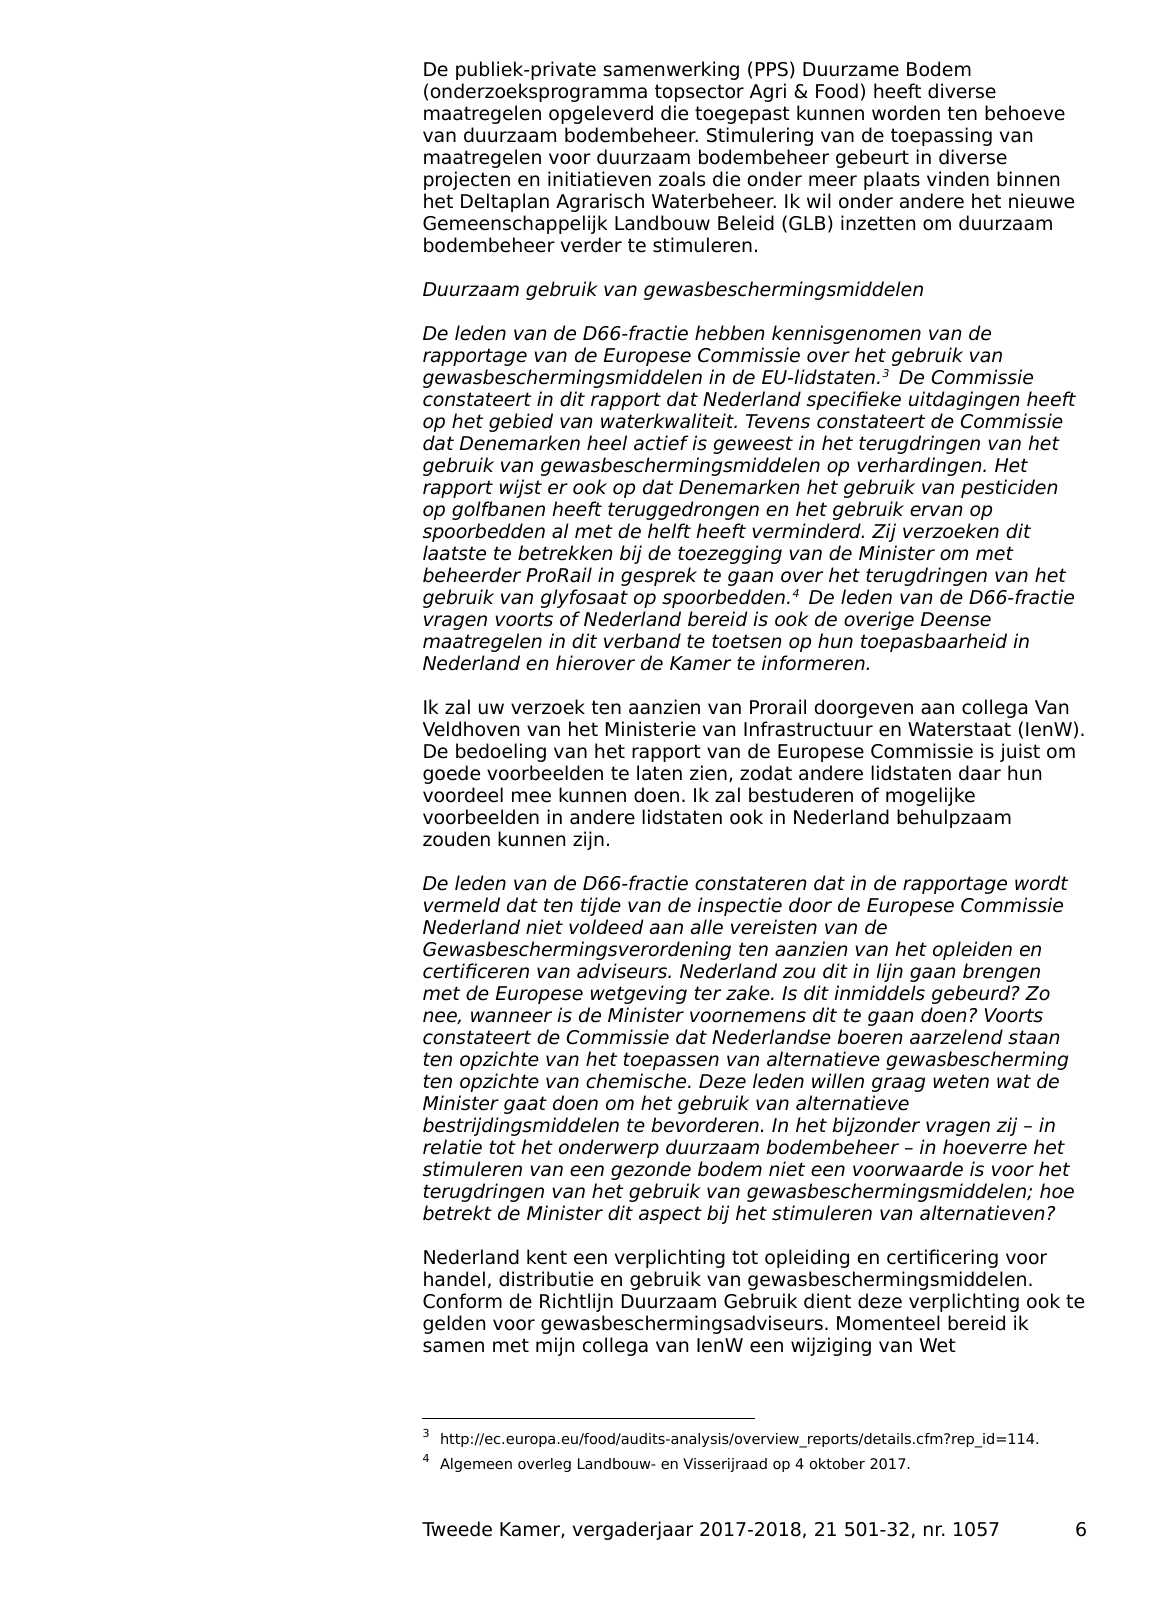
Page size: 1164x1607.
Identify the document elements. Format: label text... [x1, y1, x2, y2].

text Algemeen overleg Landbouw- en Visserijraad op 4 oktober 2017. [422, 1452, 1087, 1474]
text Nederland kent een verplichting tot opleiding en certificering voor handel, distributie en gebruik van gewasbeschermingsmiddelen. Conform de Richtlijn Duurzaam Gebruik dient deze verplichting ook te gelden voor gewasbeschermingsadviseurs. Momenteel bereid ik samen met mijn collega van IenW een wijziging van Wet [422, 1247, 1087, 1357]
text De publiek-private samenwerking (PPS) Duurzame Bodem (onderzoeksprogramma topsector Agri & Food) heeft diverse maatregelen opgeleverd die toegepast kunnen worden ten behoeve van duurzaam bodembeheer. Stimulering van de toepassing van maatregelen voor duurzaam bodembeheer gebeurt in diverse projecten en initiatieven zoals die onder meer plaats vinden binnen het Deltaplan Agrarisch Waterbeheer. Ik wil onder andere het nieuwe Gemeenschappelijk Landbouw Beleid (GLB) inzetten om duurzaam bodembeheer verder te stimuleren. [422, 59, 1087, 257]
text De leden van de D66-fractie hebben kennisgenomen van de rapportage van de Europese Commissie over het gebruik van gewasbeschermingsmiddelen in de EU-lidstaten. De Commissie constateert in dit rapport dat Nederland specifieke uitdagingen heeft op het gebied van waterkwaliteit. Tevens constateert de Commissie dat Denemarken heel actief is geweest in het terugdringen van het gebruik van gewasbeschermingsmiddelen op verhardingen. Het rapport wijst er ook op dat Denemarken het gebruik van pesticiden op golfbanen heeft teruggedrongen en het gebruik ervan op spoorbedden al met de helft heeft verminderd. Zij verzoeken dit laatste te betrekken bij de toezegging van de Minister om met beheerder ProRail in gesprek te gaan over het terugdringen van het gebruik van glyfosaat op spoorbedden. De leden van de D66-fractie vragen voorts of Nederland bereid is ook de overige Deense maatregelen in dit verband te toetsen op hun toepasbaarheid in Nederland en hierover de Kamer te informeren. [422, 323, 1087, 675]
text http://ec.europa.eu/food/audits-analysis/overview_reports/details.cfm?rep_id=114. [422, 1427, 1087, 1449]
text Ik zal uw verzoek ten aanzien van Prorail doorgeven aan collega Van Veldhoven van het Ministerie van Infrastructuur en Waterstaat (IenW). De bedoeling van het rapport van de Europese Commissie is juist om goede voorbeelden te laten zien, zodat andere lidstaten daar hun voordeel mee kunnen doen. Ik zal bestuderen of mogelijke voorbeelden in andere lidstaten ook in Nederland behulpzaam zouden kunnen zijn. [422, 697, 1087, 851]
text De leden van de D66-fractie constateren dat in de rapportage wordt vermeld dat ten tijde van de inspectie door de Europese Commissie Nederland niet voldeed aan alle vereisten van de Gewasbeschermingsverordening ten aanzien van het opleiden en certificeren van adviseurs. Nederland zou dit in lijn gaan brengen met de Europese wetgeving ter zake. Is dit inmiddels gebeurd? Zo nee, wanneer is de Minister voornemens dit te gaan doen? Voorts constateert de Commissie dat Nederlandse boeren aarzelend staan ten opzichte van het toepassen van alternatieve gewasbescherming ten opzichte van chemische. Deze leden willen graag weten wat de Minister gaat doen om het gebruik van alternatieve bestrijdingsmiddelen te bevorderen. In het bijzonder vragen zij – in relatie tot het onderwerp duurzaam bodembeheer – in hoeverre het stimuleren van een gezonde bodem niet een voorwaarde is voor het terugdringen van het gebruik van gewasbeschermingsmiddelen; hoe betrekt de Minister dit aspect bij het stimuleren van alternatieven? [422, 873, 1087, 1225]
subtitle Duurzaam gebruik van gewasbeschermingsmiddelen [422, 279, 1087, 301]
